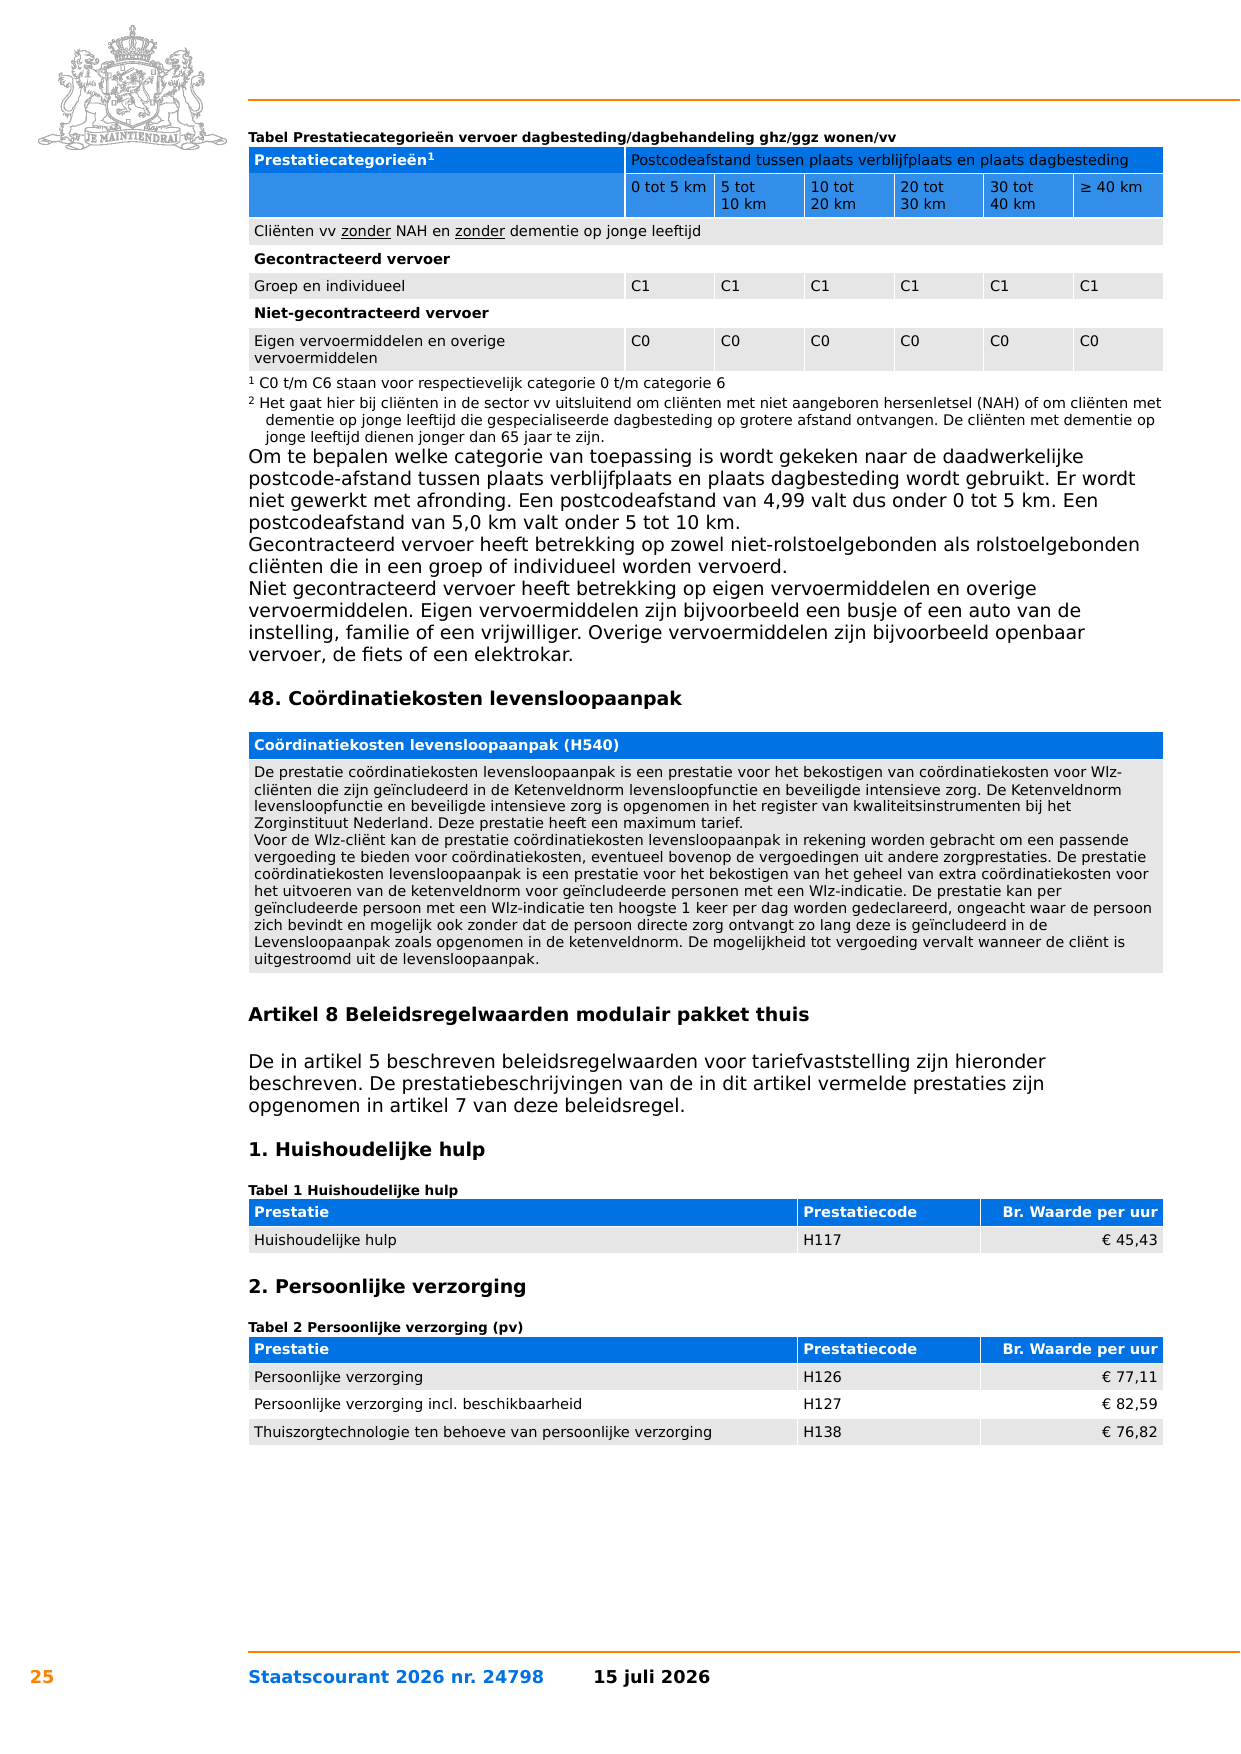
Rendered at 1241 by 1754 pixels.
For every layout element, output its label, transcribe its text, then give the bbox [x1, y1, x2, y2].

table_cell C0 [805, 328, 894, 371]
table_cell Persoonlijke verzorging [249, 1364, 797, 1390]
table_cell 30 tot 40 km [984, 174, 1073, 217]
table_cell 5 tot 10 km [715, 174, 804, 217]
table_cell H117 [798, 1227, 980, 1253]
table_cell C0 [984, 328, 1073, 371]
table_cell Br. Waarde per uur [981, 1199, 1163, 1226]
table_cell C1 [984, 273, 1073, 299]
table_cell Prestatiecode [798, 1199, 980, 1226]
table_cell C1 [805, 273, 894, 299]
table_cell € 82,59 [981, 1391, 1163, 1418]
table_cell Postcodeafstand tussen plaats verblijfplaats en plaats dagbesteding [626, 147, 1163, 173]
text Gecontracteerd vervoer heeft betrekking op zowel niet-rolstoelgebonden als rolstoelgebonden cliënten die in een groep of individueel worden vervoerd. [248, 534, 1163, 578]
table_cell C1 [715, 273, 804, 299]
table_cell Niet-gecontracteerd vervoer [249, 301, 1163, 327]
table_cell 20 tot 30 km [895, 174, 983, 217]
table_header Tabel 2 Persoonlijke verzorging (pv) [248, 1320, 1163, 1336]
table_header Tabel Prestatiecategorieën vervoer dagbesteding/dagbehandeling ghz/ggz wonen/vv [248, 130, 1163, 146]
subtitle 2. Persoonlijke verzorging [248, 1276, 1163, 1298]
table_cell Prestatiecode [798, 1337, 980, 1363]
table_cell H126 [798, 1364, 980, 1390]
table_cell € 77,11 [981, 1364, 1163, 1390]
table_cell Prestatie [249, 1199, 797, 1226]
table_cell Eigen vervoermiddelen en overige vervoermiddelen [249, 328, 624, 371]
table_cell Groep en individueel [249, 273, 624, 299]
table_cell C1 [626, 273, 714, 299]
picture [38, 25, 227, 150]
table_cell H138 [798, 1419, 980, 1445]
table_header Tabel 1 Huishoudelijke hulp [248, 1183, 1163, 1198]
table_cell Huishoudelijke hulp [249, 1227, 797, 1253]
subtitle 1. Huishoudelijke hulp [248, 1139, 1163, 1161]
table_cell 1 C0 t/m C6 staan voor respectievelijk categorie 0 t/m categorie 6 2 Het gaat hier bij cliënten in de sector vv uitsluitend om cliënten met niet aangeboren hersenletsel (NAH) of om cliënten met dementie op jonge leeftijd die gespecialiseerde dagbesteding op grotere afstand ontvangen. De cliënten met dementie op jonge leeftijd dienen jonger dan 65 jaar te zijn. [248, 373, 1163, 446]
table_cell C1 [895, 273, 983, 299]
table_cell C0 [895, 328, 983, 371]
table_cell C0 [715, 328, 804, 371]
table_header Coördinatiekosten levensloopaanpak (H540) [249, 732, 1163, 759]
text Om te bepalen welke categorie van toepassing is wordt gekeken naar de daadwerkelijke postcode-afstand tussen plaats verblijfplaats en plaats dagbesteding wordt gebruikt. Er wordt niet gewerkt met afronding. Een postcodeafstand van 4,99 valt dus onder 0 tot 5 km. Een postcodeafstand van 5,0 km valt onder 5 tot 10 km. [248, 446, 1163, 534]
subtitle Artikel 8 Beleidsregelwaarden modulair pakket thuis [248, 1004, 1163, 1026]
table_cell 0 tot 5 km [626, 174, 714, 217]
table_cell Cliënten vv zonder NAH en zonder dementie op jonge leeftijd [249, 219, 1163, 245]
table_cell H127 [798, 1391, 980, 1418]
table_cell Persoonlijke verzorging incl. beschikbaarheid [249, 1391, 797, 1418]
table_cell Gecontracteerd vervoer [249, 246, 1163, 272]
subtitle 48. Coördinatiekosten levensloopaanpak [248, 687, 1163, 709]
table_cell 10 tot 20 km [805, 174, 894, 217]
table_cell De prestatie coördinatiekosten levensloopaanpak is een prestatie voor het bekostigen van coördinatiekosten voor Wlz-cliënten die zijn geïncludeerd in de Ketenveldnorm levensloopfunctie en beveiligde intensieve zorg. De Ketenveldnorm levensloopfunctie en beveiligde intensieve zorg is opgenomen in het register van kwaliteitsinstrumenten bij het Zorginstituut Nederland. Deze prestatie heeft een maximum tarief. Voor de Wlz-cliënt kan de prestatie coördinatiekosten levensloopaanpak in rekening worden gebracht om een passende vergoeding te bieden voor coördinatiekosten, eventueel bovenop de vergoedingen uit andere zorgprestaties. De prestatie coördinatiekosten levensloopaanpak is een prestatie voor het bekostigen van het geheel van extra coördinatiekosten voor het uitvoeren van de ketenveldnorm voor geïncludeerde personen met een Wlz-indicatie. De prestatie kan per geïncludeerde persoon met een Wlz-indicatie ten hoogste 1 keer per dag worden gedeclareerd, ongeacht waar de persoon zich bevindt en mogelijk ook zonder dat de persoon directe zorg ontvangt zo lang deze is geïncludeerd in de Levensloopaanpak zoals opgenomen in de ketenveldnorm. De mogelijkheid tot vergoeding vervalt wanneer de cliënt is uitgestroomd uit de levensloopaanpak. [249, 760, 1163, 973]
table_cell Br. Waarde per uur [981, 1337, 1163, 1363]
table_cell € 76,82 [981, 1419, 1163, 1445]
table_cell Prestatiecategorieën1 [249, 147, 624, 173]
text Niet gecontracteerd vervoer heeft betrekking op eigen vervoermiddelen en overige vervoermiddelen. Eigen vervoermiddelen zijn bijvoorbeeld een busje of een auto van de instelling, familie of een vrijwilliger. Overige vervoermiddelen zijn bijvoorbeeld openbaar vervoer, de fiets of een elektrokar. [248, 578, 1163, 666]
table_cell C1 [1074, 273, 1163, 299]
table_cell ≥ 40 km [1074, 174, 1163, 217]
table_cell Prestatie [249, 1337, 797, 1363]
table_cell € 45,43 [981, 1227, 1163, 1253]
table_cell C0 [1074, 328, 1163, 371]
table_cell C0 [626, 328, 714, 371]
table_cell Thuiszorgtechnologie ten behoeve van persoonlijke verzorging [249, 1419, 797, 1445]
text De in artikel 5 beschreven beleidsregelwaarden voor tariefvaststelling zijn hieronder beschreven. De prestatiebeschrijvingen van de in dit artikel vermelde prestaties zijn opgenomen in artikel 7 van deze beleidsregel. [248, 1051, 1163, 1117]
